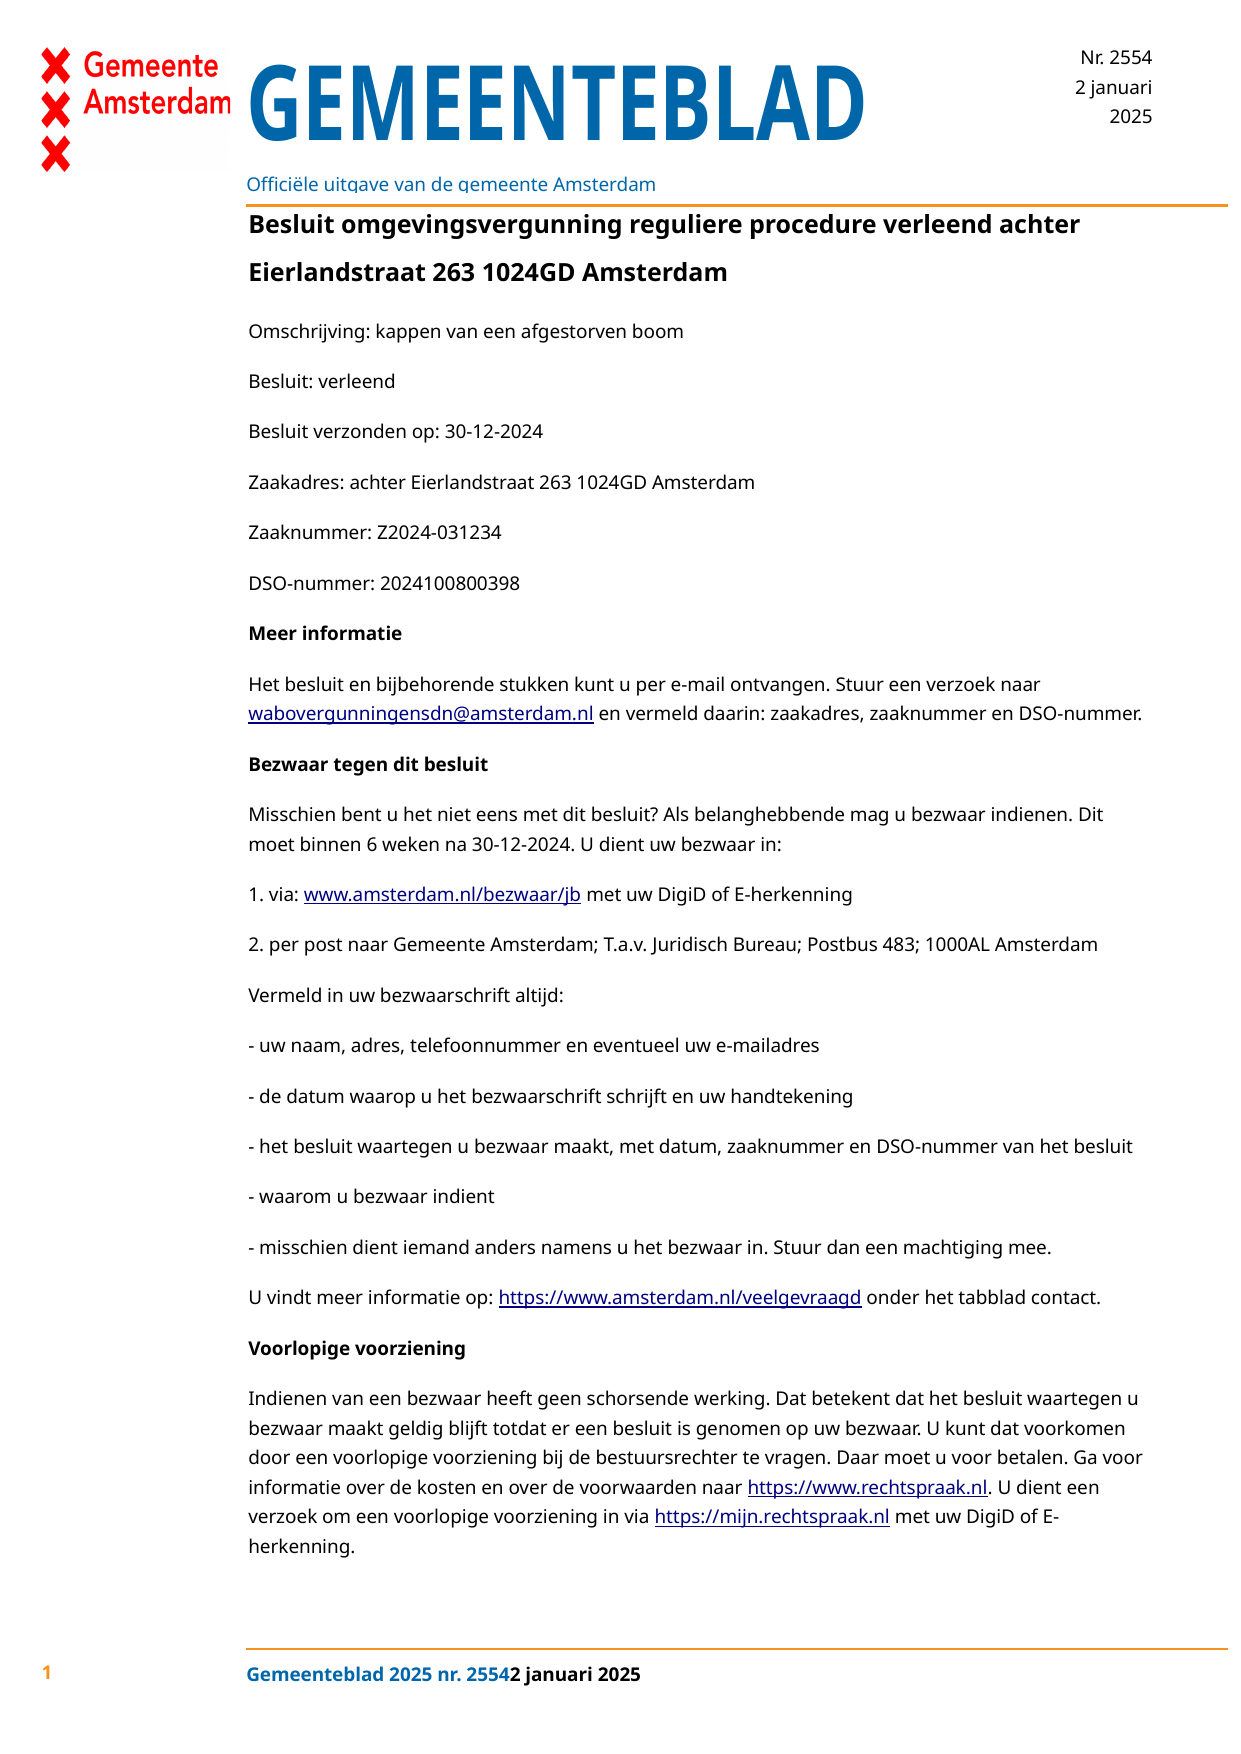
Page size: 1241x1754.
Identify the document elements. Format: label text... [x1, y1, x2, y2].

text Besluit omgevingsvergunning reguliere procedure verleend achter Eierlandstraat 263 1024GD Amsterdam [248, 207, 1152, 288]
text Voorlopige voorziening [248, 1335, 1152, 1361]
text Misschien bent u het niet eens met dit besluit? Als belanghebbende mag u bezwaar indienen. Dit moet binnen 6 weken na 30-12-2024. U dient uw bezwaar in: [248, 801, 1152, 857]
picture [41, 47, 231, 172]
text Zaaknummer: Z2024-031234 [248, 519, 1152, 545]
text Besluit: verleend [248, 368, 1152, 394]
text DSO-nummer: 2024100800398 [248, 570, 1152, 596]
text Bezwaar tegen dit besluit [248, 751, 1152, 777]
text - uw naam, adres, telefoonnummer en eventueel uw e-mailadres [248, 1032, 1152, 1058]
text - waarom u bezwaar indient [248, 1184, 1152, 1209]
text Besluit verzonden op: 30-12-2024 [248, 419, 1152, 444]
text Zaakadres: achter Eierlandstraat 263 1024GD Amsterdam [248, 469, 1152, 495]
text Indienen van een bezwaar heeft geen schorsende werking. Dat betekent dat het besluit waartegen u bezwaar maakt geldig blijft totdat er een besluit is genomen op uw bezwaar. U kunt dat voorkomen door een voorlopige voorziening bij de bestuursrechter te vragen. Daar moet u voor betalen. Ga voor informatie over de kosten en over de voorwaarden naar https://www.rechtspraak.nl. U dient een verzoek om een voorlopige voorziening in via https://mijn.rechtspraak.nl met uw DigiD of E-herkenning. [248, 1385, 1152, 1559]
text Omschrijving: kappen van een afgestorven boom [248, 318, 1152, 344]
text Vermeld in uw bezwaarschrift altijd: [248, 982, 1152, 1008]
text U vindt meer informatie op: https://www.amsterdam.nl/veelgevraagd onder het tabblad contact. [248, 1284, 1152, 1310]
text - het besluit waartegen u bezwaar maakt, met datum, zaaknummer en DSO-nummer van het besluit [248, 1133, 1152, 1159]
text Het besluit en bijbehorende stukken kunt u per e-mail ontvangen. Stuur een verzoek naar wabovergunningensdn@amsterdam.nl en vermeld daarin: zaakadres, zaaknummer en DSO-nummer. [248, 671, 1152, 726]
text 2. per post naar Gemeente Amsterdam; T.a.v. Juridisch Bureau; Postbus 483; 1000AL Amsterdam [248, 932, 1152, 957]
text 1. via: www.amsterdam.nl/bezwaar/jb met uw DigiD of E-herkenning [248, 881, 1152, 907]
text - de datum waarop u het bezwaarschrift schrijft en uw handtekening [248, 1083, 1152, 1109]
text - misschien dient iemand anders namens u het bezwaar in. Stuur dan een machtiging mee. [248, 1234, 1152, 1260]
text Meer informatie [248, 620, 1152, 646]
